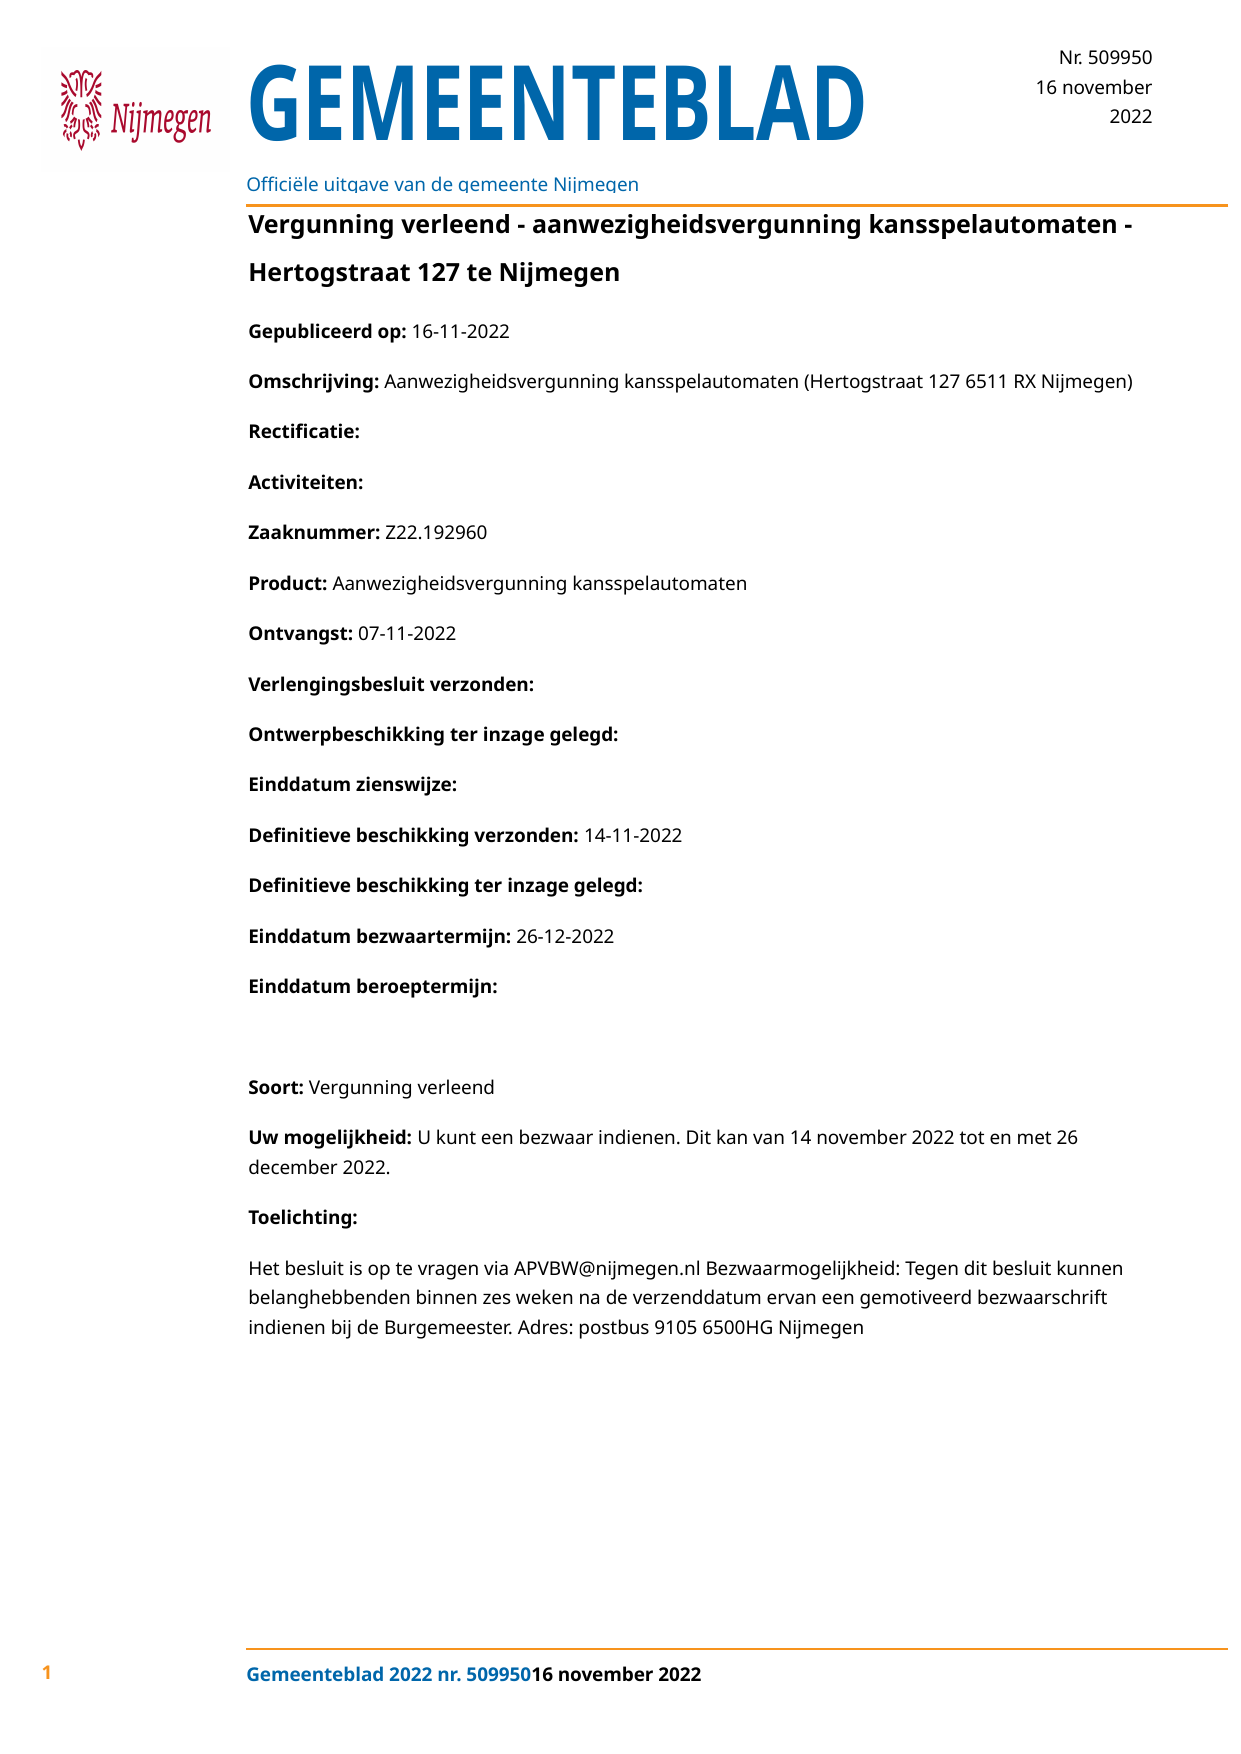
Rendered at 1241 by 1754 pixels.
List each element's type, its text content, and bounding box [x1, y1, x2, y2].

text Rectificatie: [248, 419, 1152, 444]
text Definitieve beschikking verzonden: 14-11-2022 [248, 822, 1152, 848]
text Uw mogelijkheid: U kunt een bezwaar indienen. Dit kan van 14 november 2022 tot en met 26 december 2022. [248, 1124, 1152, 1180]
text Gepubliceerd op: 16-11-2022 [248, 318, 1152, 344]
text Ontvangst: 07-11-2022 [248, 620, 1152, 646]
text Einddatum zienswijze: [248, 772, 1152, 797]
text Product: Aanwezigheidsvergunning kansspelautomaten [248, 570, 1152, 596]
picture [41, 47, 231, 172]
text Ontwerpbeschikking ter inzage gelegd: [248, 721, 1152, 747]
text Definitieve beschikking ter inzage gelegd: [248, 872, 1152, 898]
text Omschrijving: Aanwezigheidsvergunning kansspelautomaten (Hertogstraat 127 6511 RX Nijmegen) [248, 368, 1152, 394]
text Zaaknummer: Z22.192960 [248, 519, 1152, 545]
text Einddatum bezwaartermijn: 26-12-2022 [248, 923, 1152, 949]
text Toelichting: [248, 1204, 1152, 1230]
text Einddatum beroeptermijn: [248, 973, 1152, 999]
text Het besluit is op te vragen via APVBW@nijmegen.nl Bezwaarmogelijkheid: Tegen dit besluit kunnen belanghebbenden binnen zes weken na de verzenddatum ervan een gemotiveerd bezwaarschrift indienen bij de Burgemeester. Adres: postbus 9105 6500HG Nijmegen [248, 1255, 1152, 1340]
text Soort: Vergunning verleend [248, 1074, 1152, 1100]
text Vergunning verleend - aanwezigheidsvergunning kansspelautomaten - Hertogstraat 127 te Nijmegen [248, 207, 1152, 288]
text Activiteiten: [248, 469, 1152, 495]
text Verlengingsbesluit verzonden: [248, 671, 1152, 697]
